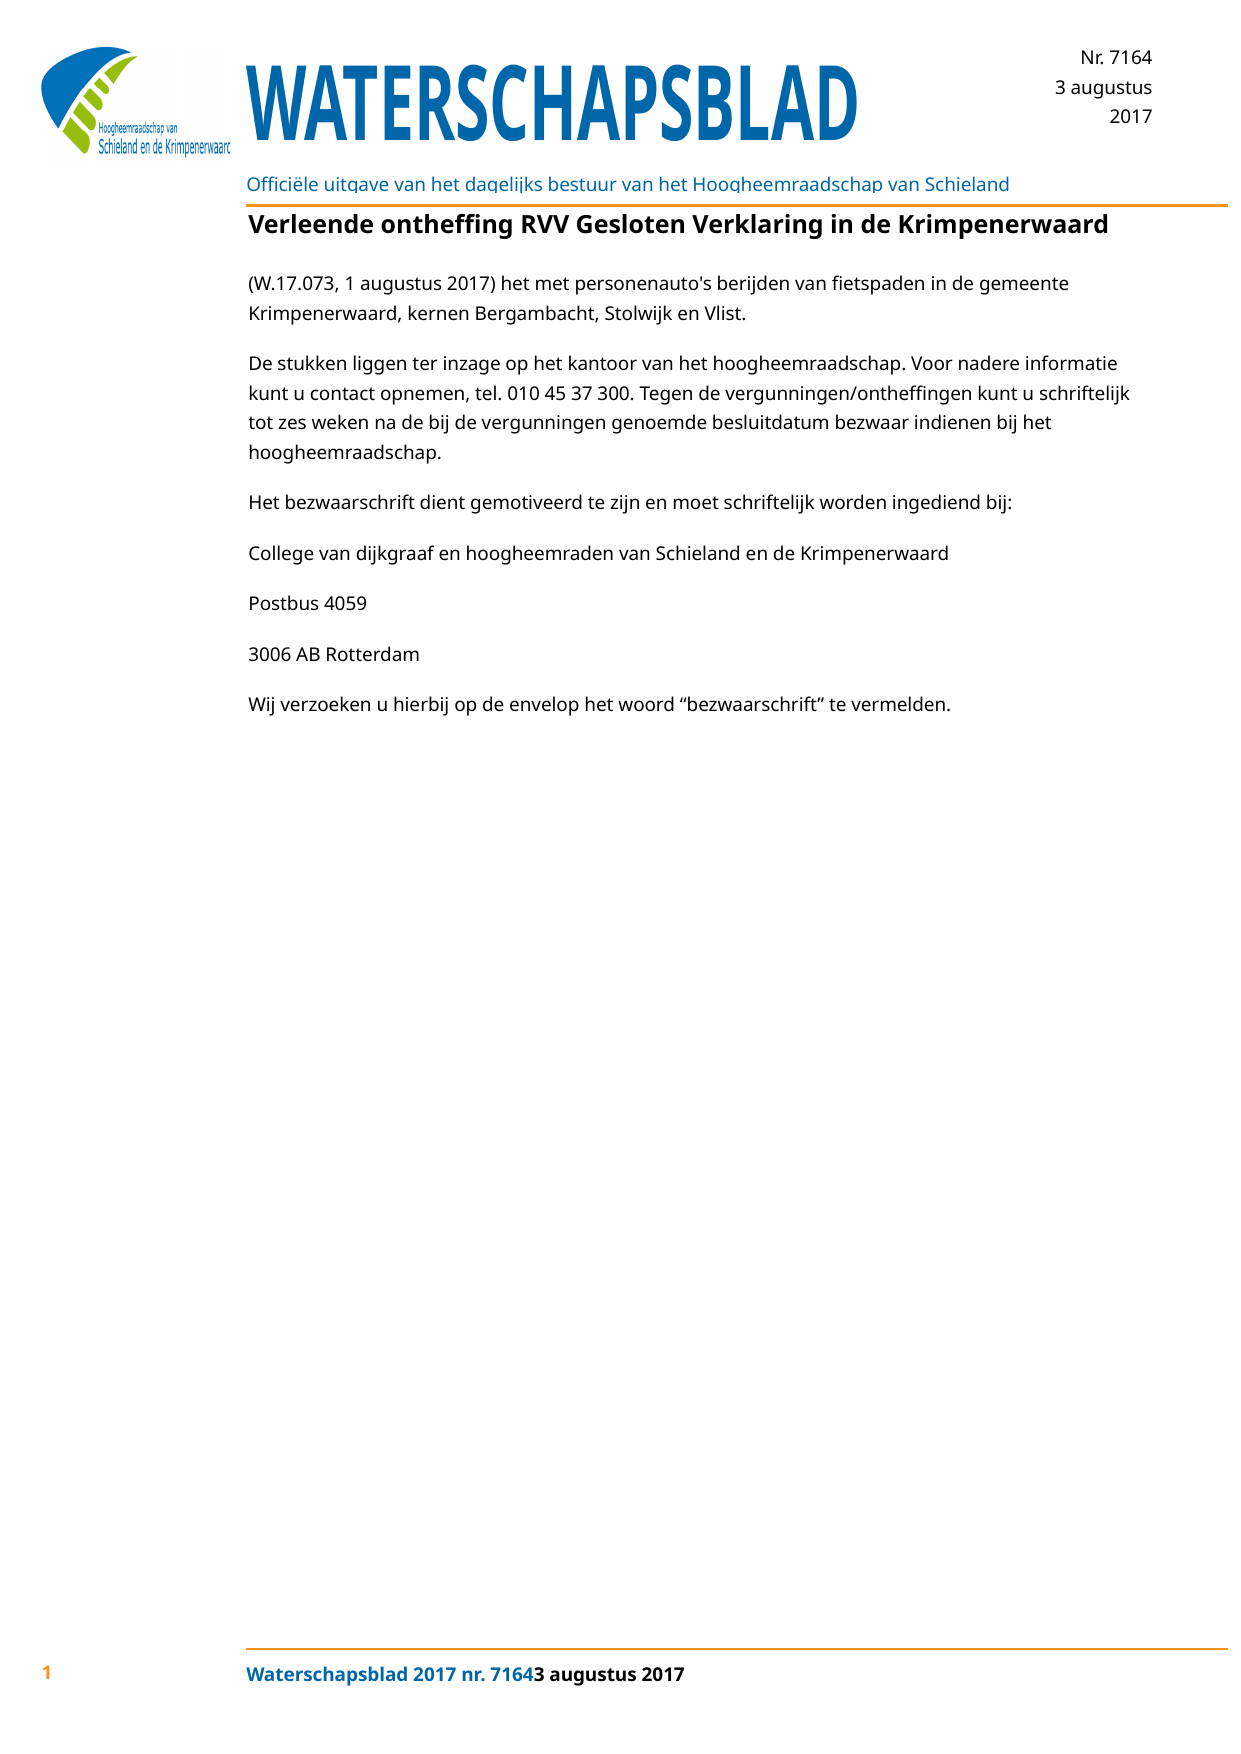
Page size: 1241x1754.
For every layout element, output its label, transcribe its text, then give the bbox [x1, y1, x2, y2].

text Verleende ontheffing RVV Gesloten Verklaring in de Krimpenerwaard [248, 207, 1152, 241]
text (W.17.073, 1 augustus 2017) het met personenauto's berijden van fietspaden in de gemeente Krimpenerwaard, kernen Bergambacht, Stolwijk en Vlist. [248, 270, 1152, 326]
text Wij verzoeken u hierbij op de envelop het woord “bezwaarschrift” te vermelden. [248, 691, 1152, 717]
text Het bezwaarschrift dient gemotiveerd te zijn en moet schriftelijk worden ingediend bij: [248, 489, 1152, 515]
picture [41, 47, 231, 172]
text De stukken liggen ter inzage op het kantoor van het hoogheemraadschap. Voor nadere informatie kunt u contact opnemen, tel. 010 45 37 300. Tegen de vergunningen/ontheffingen kunt u schriftelijk tot zes weken na de bij de vergunningen genoemde besluitdatum bezwaar indienen bij het hoogheemraadschap. [248, 350, 1152, 465]
text Postbus 4059 [248, 590, 1152, 616]
text 3006 AB Rotterdam [248, 641, 1152, 666]
text College van dijkgraaf en hoogheemraden van Schieland en de Krimpenerwaard [248, 540, 1152, 566]
